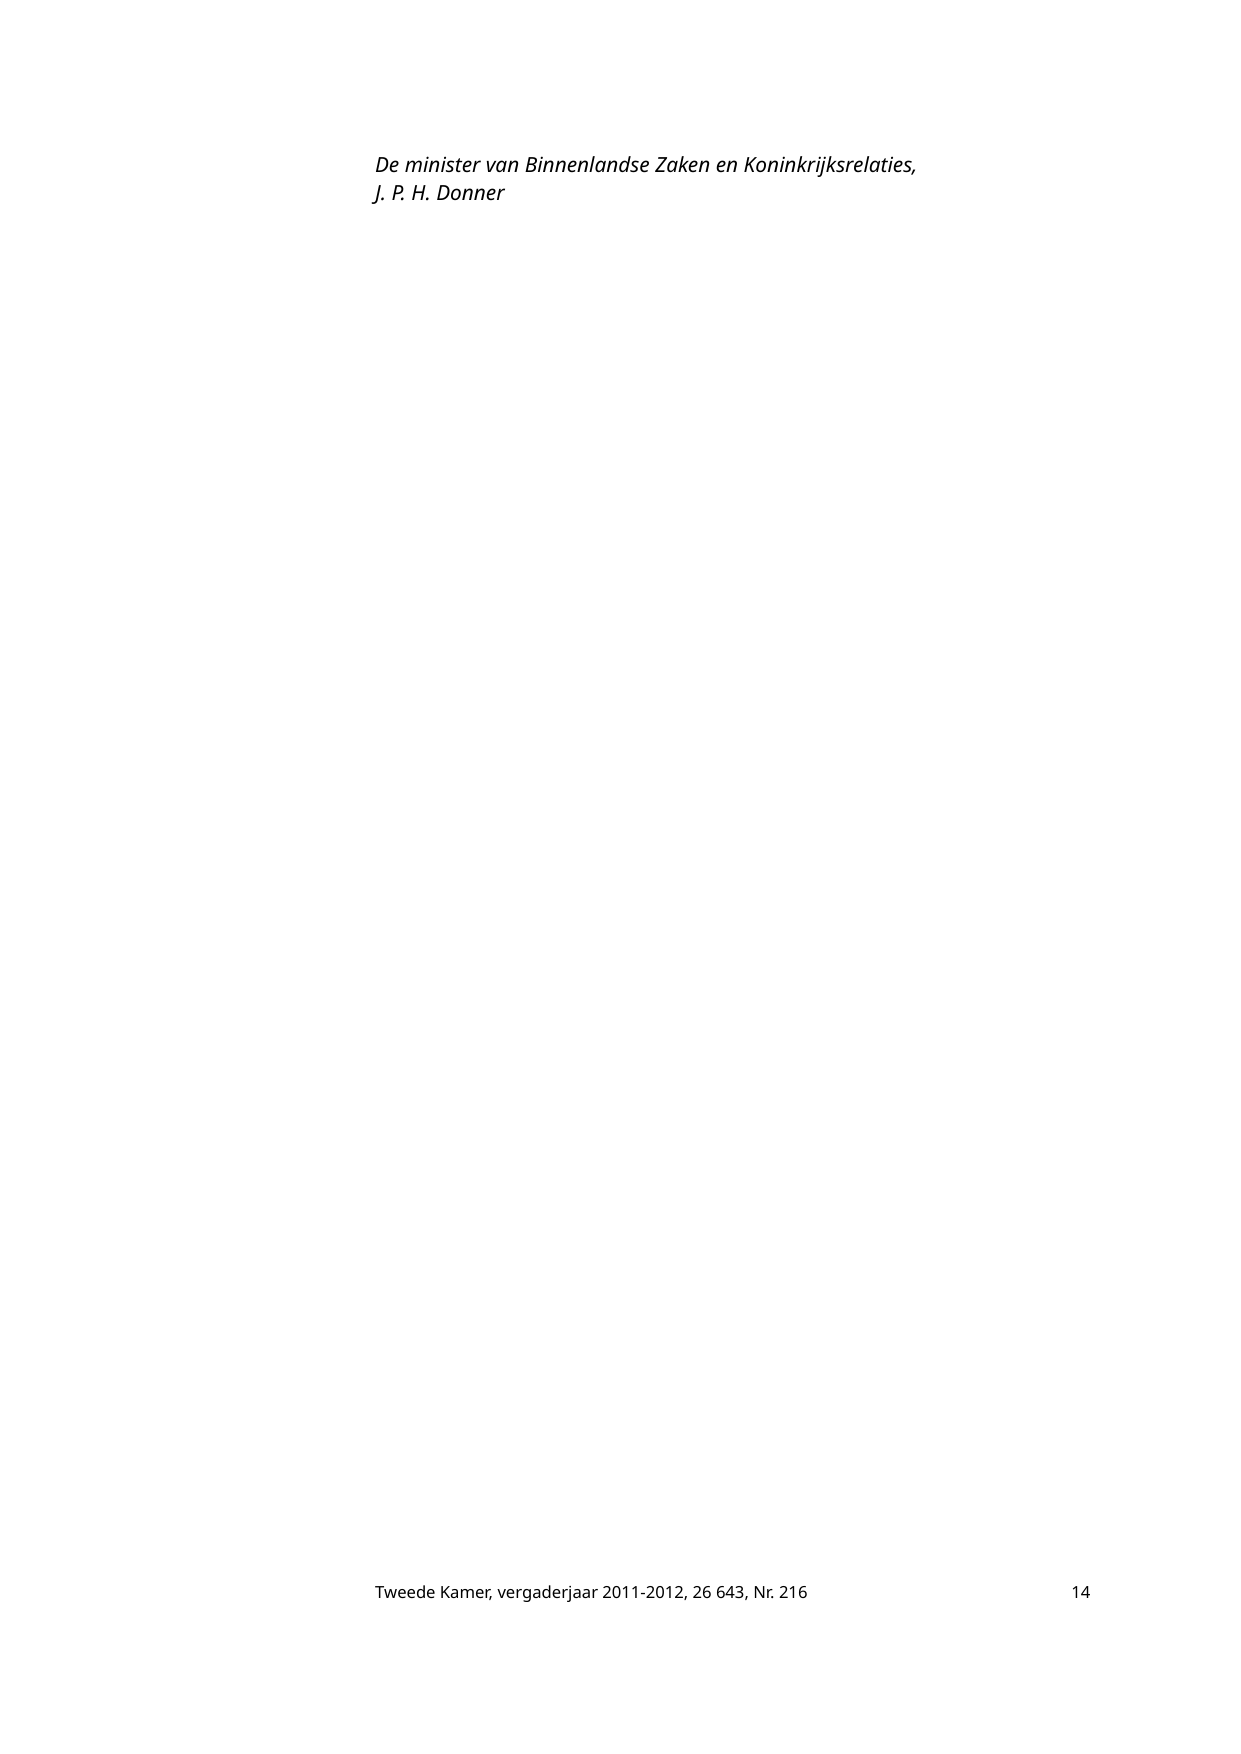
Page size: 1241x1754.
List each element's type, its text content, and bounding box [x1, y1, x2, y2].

text De minister van Binnenlandse Zaken en Koninkrijksrelaties, [375, 150, 1090, 178]
text J. P. H. Donner [375, 178, 1090, 207]
